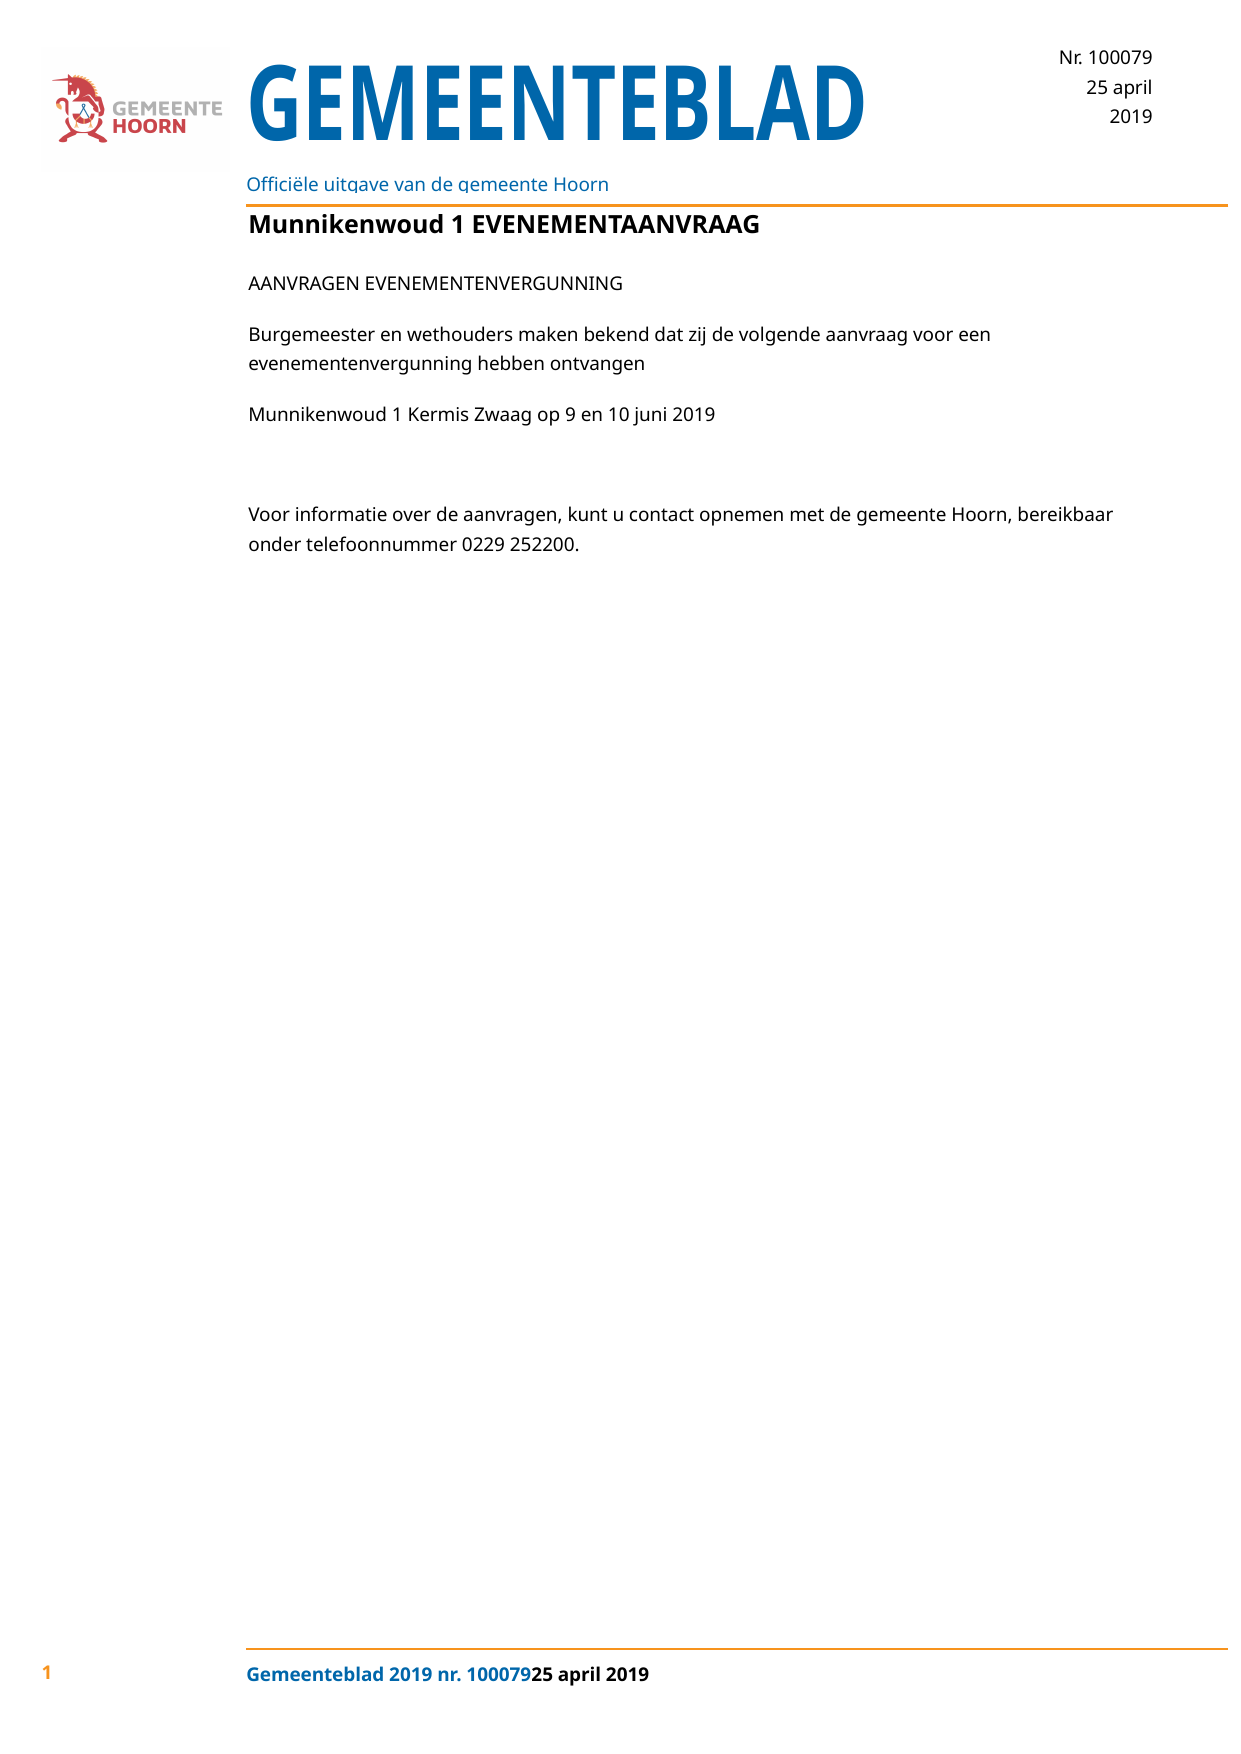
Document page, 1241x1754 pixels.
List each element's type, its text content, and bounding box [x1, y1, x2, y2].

text AANVRAGEN EVENEMENTENVERGUNNING [248, 270, 1152, 296]
text Voor informatie over de aanvragen, kunt u contact opnemen met de gemeente Hoorn, bereikbaar onder telefoonnummer 0229 252200. [248, 502, 1152, 557]
text Munnikenwoud 1 Kermis Zwaag op 9 en 10 juni 2019 [248, 401, 1152, 426]
text Burgemeester en wethouders maken bekend dat zij de volgende aanvraag voor een evenementenvergunning hebben ontvangen [248, 321, 1152, 376]
picture [41, 47, 231, 172]
text Munnikenwoud 1 EVENEMENTAANVRAAG [248, 207, 1152, 241]
